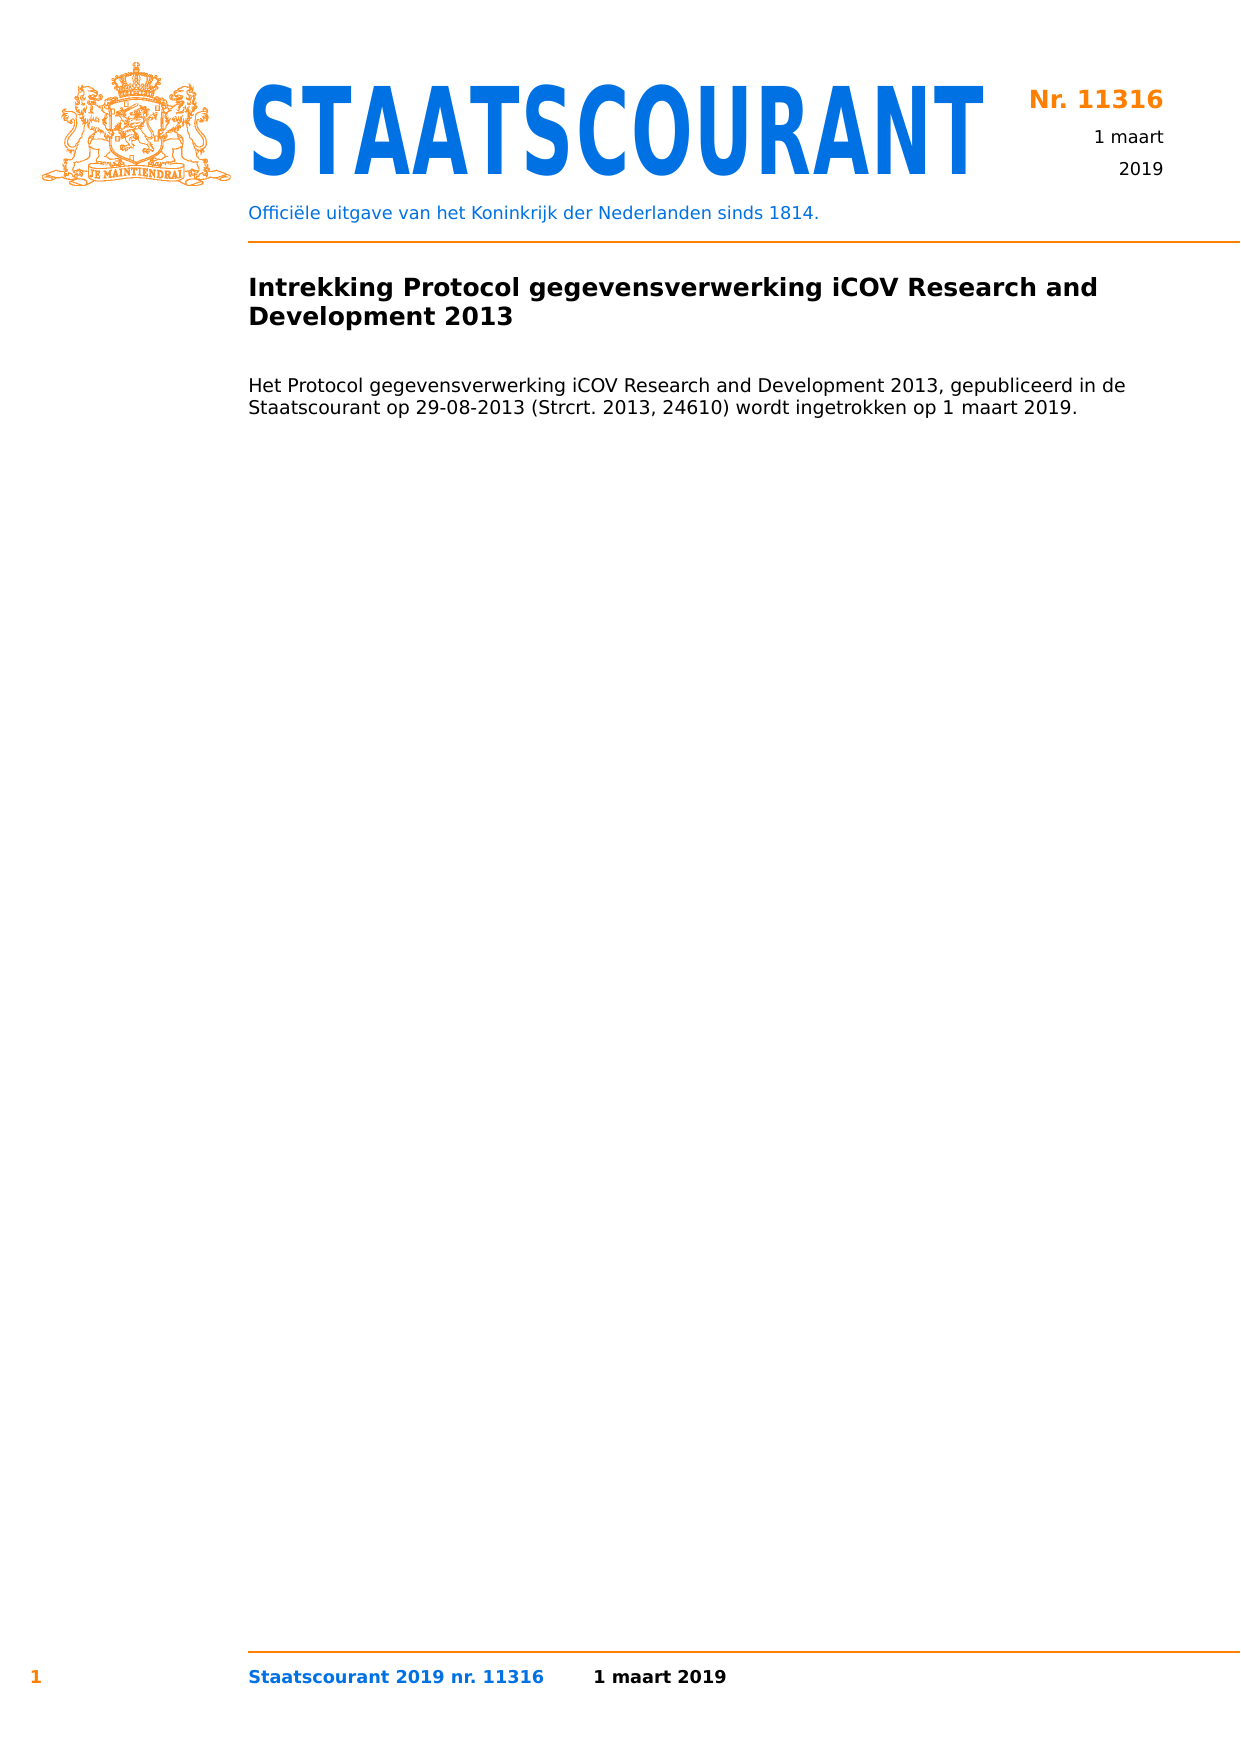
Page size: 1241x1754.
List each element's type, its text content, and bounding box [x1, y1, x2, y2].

subtitle Intrekking Protocol gegevensverwerking iCOV Research and Development 2013 [248, 273, 1163, 331]
table_cell 1 maart [998, 121, 1240, 153]
table_cell 2019 [998, 153, 1240, 203]
table_header Nr. 11316 [998, 62, 1240, 121]
text Het Protocol gegevensverwerking iCOV Research and Development 2013, gepubliceerd in de Staatscourant op 29-08-2013 (Strcrt. 2013, 24610) wordt ingetrokken op 1 maart 2019. [248, 375, 1163, 419]
table_cell Officiële uitgave van het Koninkrijk der Nederlanden sinds 1814. [248, 203, 1240, 241]
table_header STAATSCOURANT [248, 62, 998, 203]
picture [41, 62, 231, 186]
table_header [25, 62, 248, 241]
